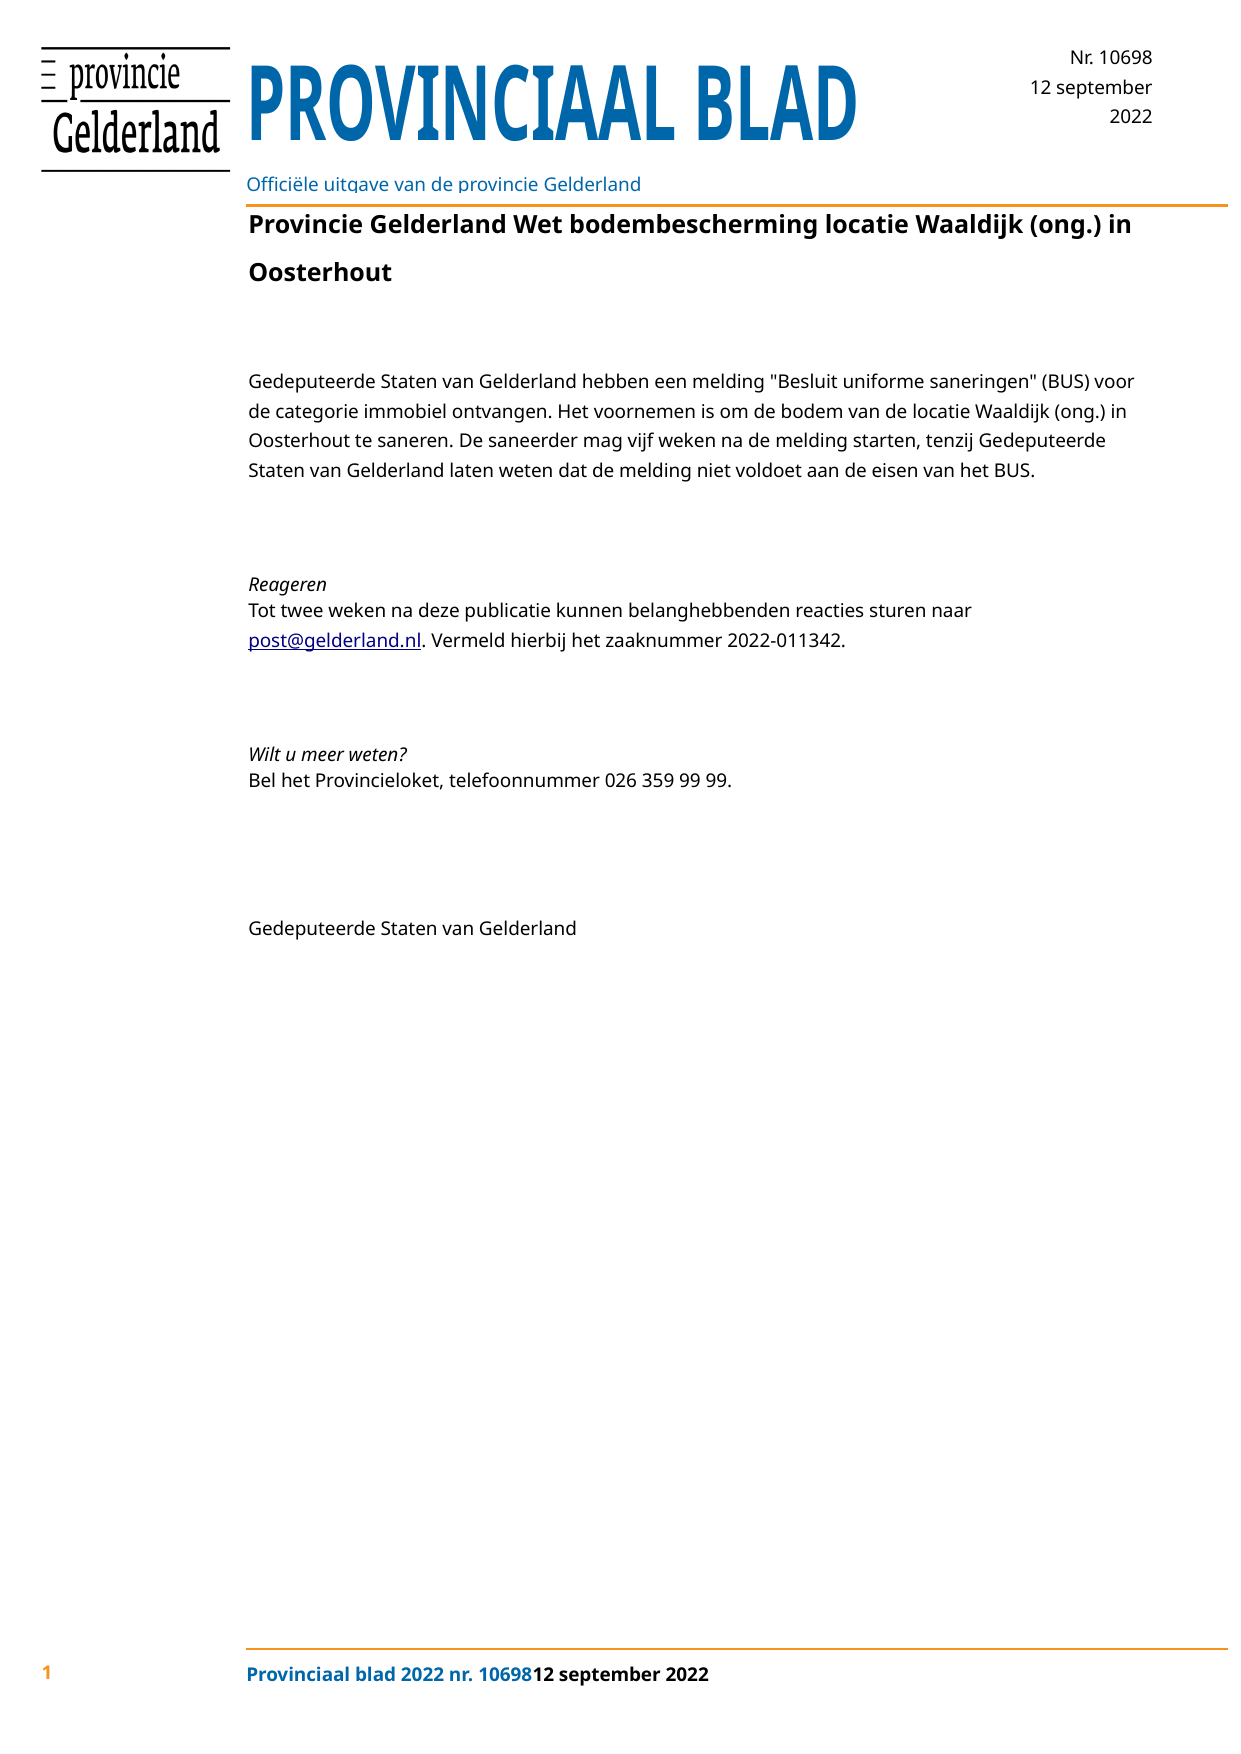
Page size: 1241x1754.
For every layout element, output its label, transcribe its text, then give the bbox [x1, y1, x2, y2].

text Tot twee weken na deze publicatie kunnen belanghebbenden reacties sturen naar post@gelderland.nl. Vermeld hierbij het zaaknummer 2022-011342. [248, 597, 1152, 652]
text Reageren [248, 571, 1152, 597]
picture [41, 47, 231, 172]
text Gedeputeerde Staten van Gelderland hebben een melding "Besluit uniforme saneringen" (BUS) voor de categorie immobiel ontvangen. Het voornemen is om de bodem van de locatie Waaldijk (ong.) in Oosterhout te saneren. De saneerder mag vijf weken na de melding starten, tenzij Gedeputeerde Staten van Gelderland laten weten dat de melding niet voldoet aan de eisen van het BUS. [248, 368, 1152, 483]
text Provincie Gelderland Wet bodembescherming locatie Waaldijk (ong.) in Oosterhout [248, 207, 1152, 288]
text Bel het Provincieloket, telefoonnummer 026 359 99 99. [248, 767, 1152, 793]
text Gedeputeerde Staten van Gelderland [248, 916, 1152, 941]
text Wilt u meer weten? [248, 741, 1152, 767]
